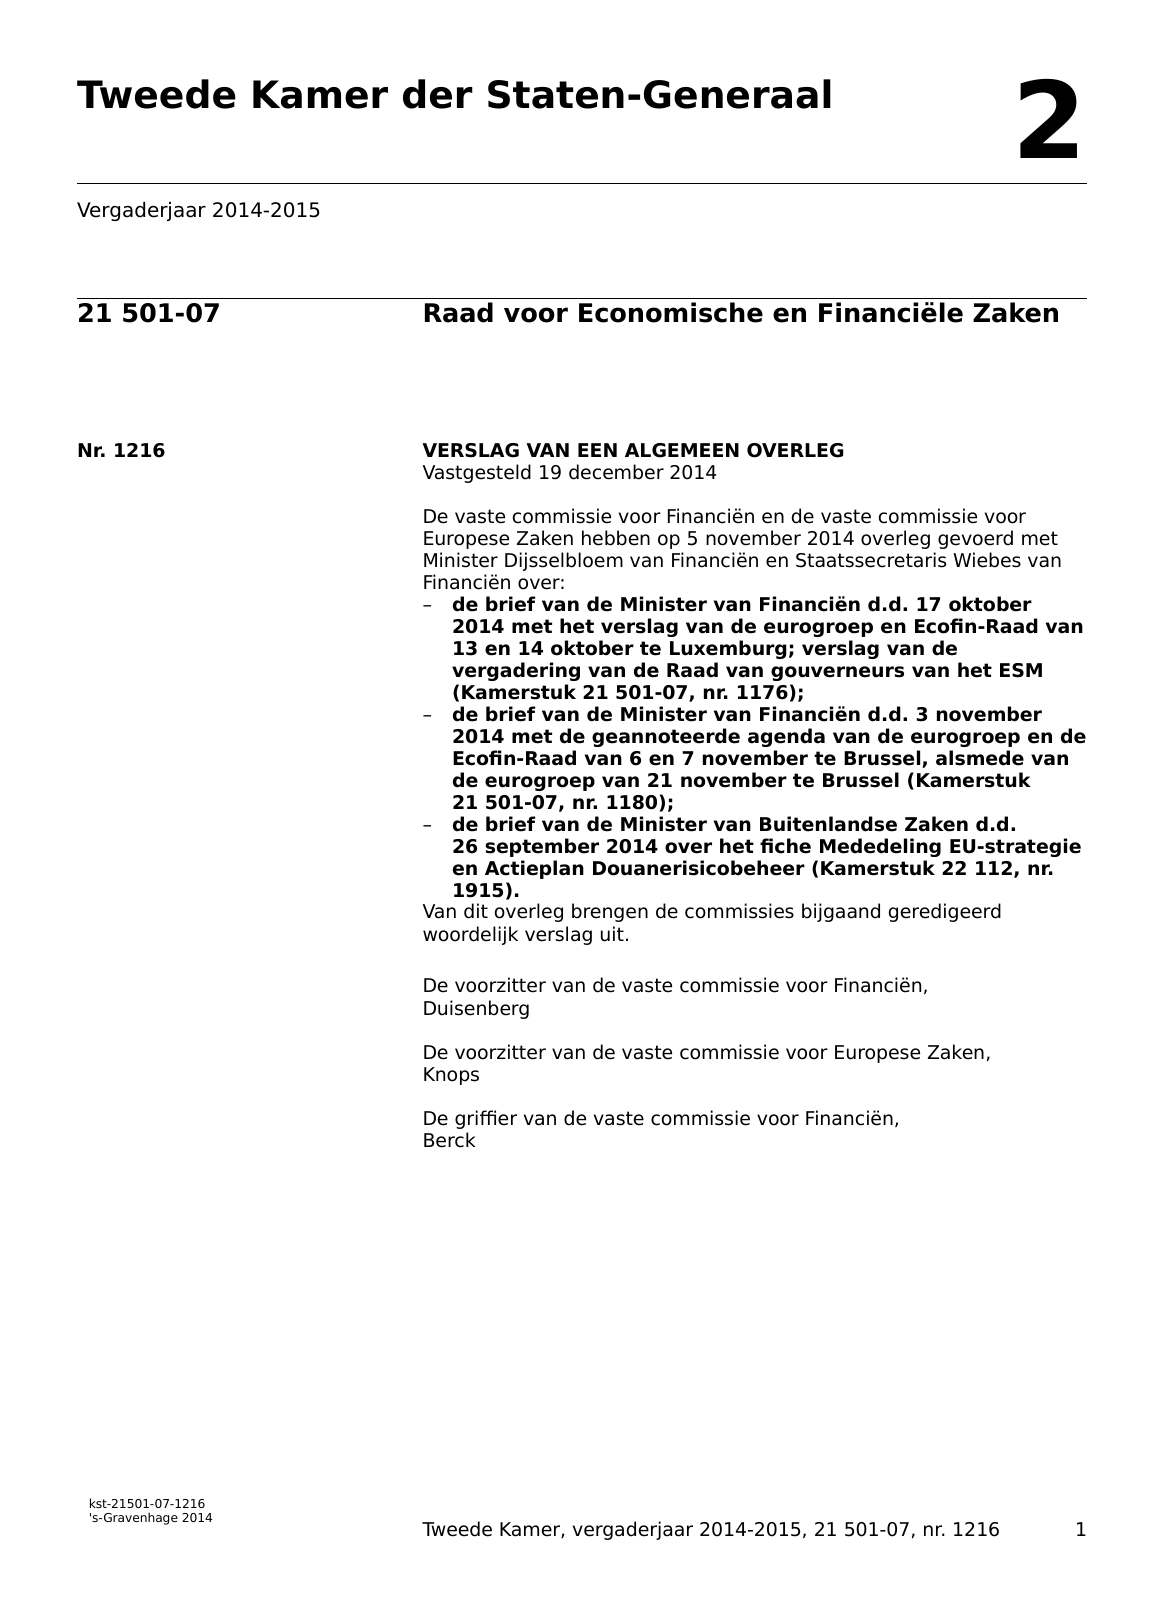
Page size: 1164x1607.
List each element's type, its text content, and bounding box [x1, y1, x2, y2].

text kst-21501-07-1216 [88, 1497, 323, 1511]
text De vaste commissie voor Financiën en de vaste commissie voor Europese Zaken hebben op 5 november 2014 overleg gevoerd met Minister Dijsselbloem van Financiën en Staatssecretaris Wiebes van Financiën over: [422, 506, 1087, 594]
text Vastgesteld 19 december 2014 [422, 462, 1087, 484]
text De voorzitter van de vaste commissie voor Europese Zaken, Knops [422, 1042, 1087, 1086]
subtitle 21 501-07 Raad voor Economische en Financiële Zaken [77, 299, 1087, 329]
text – de brief van de Minister van Financiën d.d. 17 oktober 2014 met het verslag van de eurogroep en Ecofin-Raad van 13 en 14 oktober te Luxemburg; verslag van de vergadering van de Raad van gouverneurs van het ESM (Kamerstuk 21 501-07, nr. 1176); [422, 594, 1087, 704]
table_header Tweede Kamer der Staten-Generaal [77, 59, 886, 183]
text De griffier van de vaste commissie voor Financiën, Berck [422, 1108, 1087, 1152]
text 's-Gravenhage 2014 [88, 1511, 323, 1525]
text – de brief van de Minister van Buitenlandse Zaken d.d. 26 september 2014 over het fiche Mededeling EU-strategie en Actieplan Douanerisicobeheer (Kamerstuk 22 112, nr. 1915). [422, 813, 1087, 901]
table_header 2 [886, 59, 1087, 183]
text – de brief van de Minister van Financiën d.d. 3 november 2014 met de geannoteerde agenda van de eurogroep en de Ecofin-Raad van 6 en 7 november te Brussel, alsmede van de eurogroep van 21 november te Brussel (Kamerstuk 21 501-07, nr. 1180); [422, 704, 1087, 813]
text Van dit overleg brengen de commissies bijgaand geredigeerd woordelijk verslag uit. [422, 901, 1087, 945]
table_cell Vergaderjaar 2014-2015 [77, 184, 1087, 298]
text De voorzitter van de vaste commissie voor Financiën, Duisenberg [422, 975, 1087, 1019]
subtitle Nr. 1216 VERSLAG VAN EEN ALGEMEEN OVERLEG [77, 440, 1087, 462]
